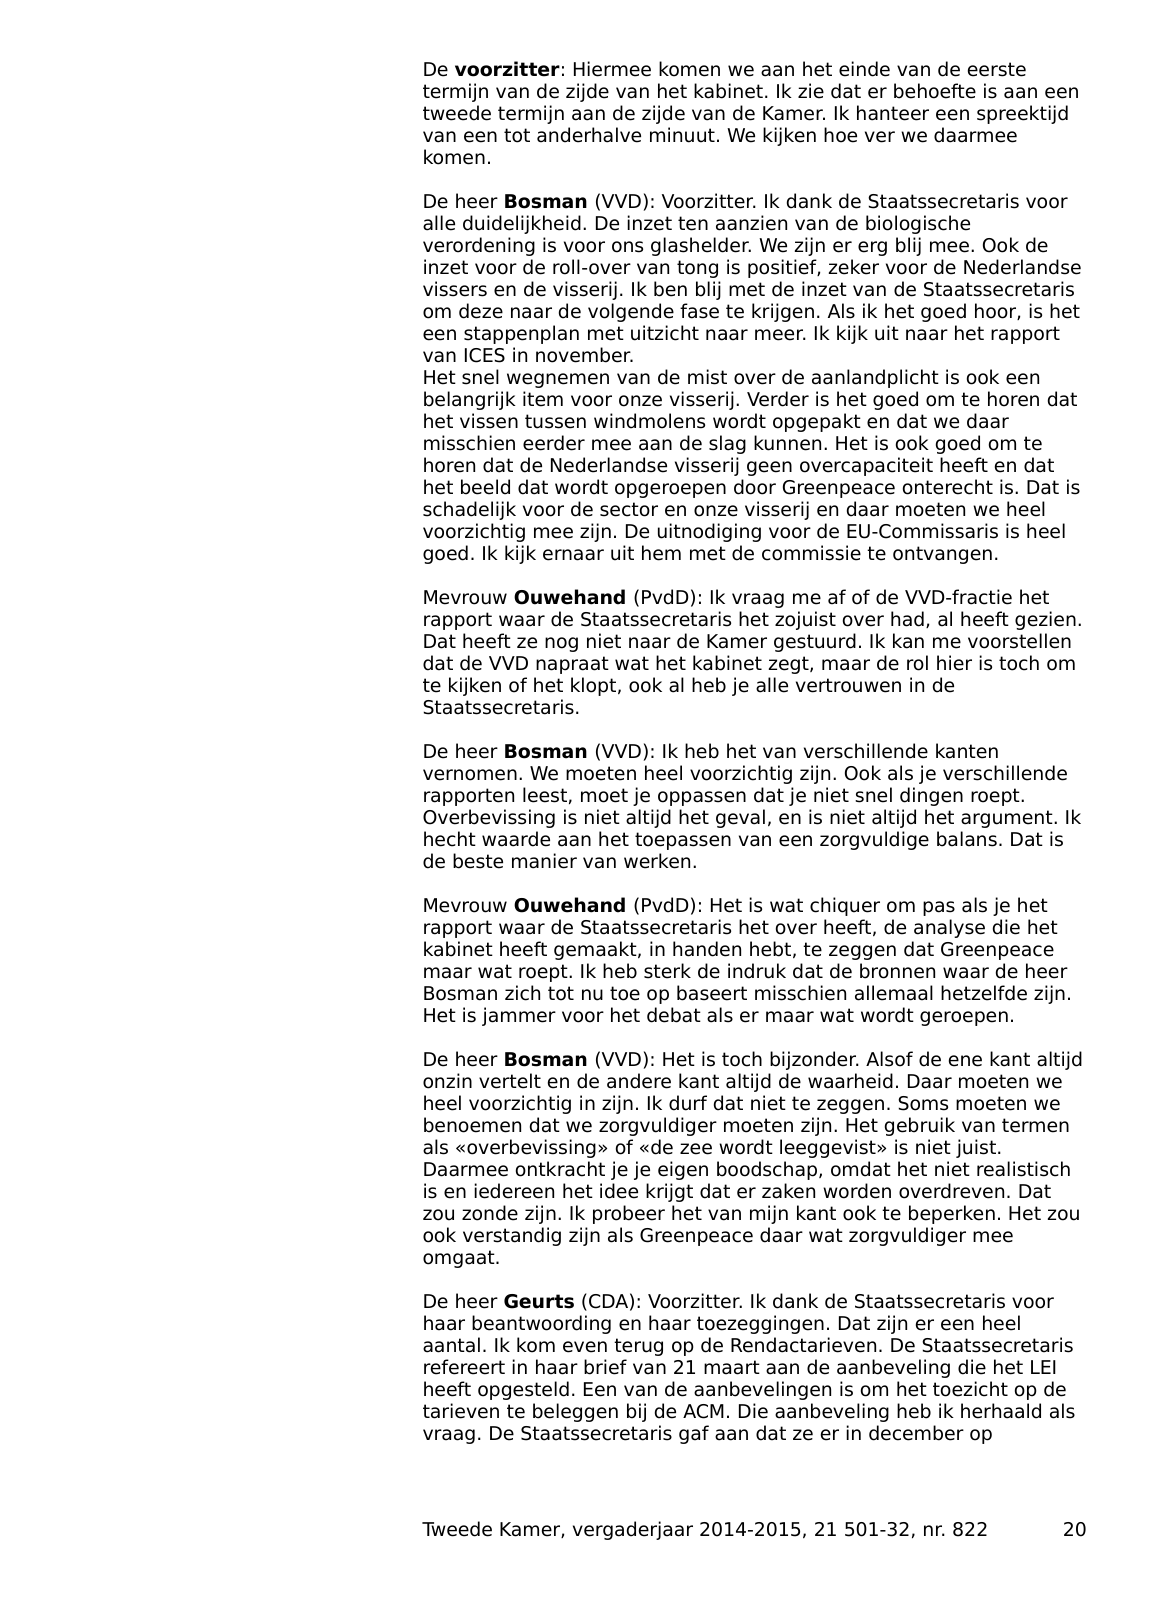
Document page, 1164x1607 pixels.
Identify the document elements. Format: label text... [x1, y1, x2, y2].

text De voorzitter: Hiermee komen we aan het einde van de eerste termijn van de zijde van het kabinet. Ik zie dat er behoefte is aan een tweede termijn aan de zijde van de Kamer. Ik hanteer een spreektijd van een tot anderhalve minuut. We kijken hoe ver we daarmee komen. [422, 59, 1087, 169]
text De heer Bosman (VVD): Ik heb het van verschillende kanten vernomen. We moeten heel voorzichtig zijn. Ook als je verschillende rapporten leest, moet je oppassen dat je niet snel dingen roept. Overbevissing is niet altijd het geval, en is niet altijd het argument. Ik hecht waarde aan het toepassen van een zorgvuldige balans. Dat is de beste manier van werken. [422, 741, 1087, 873]
text Mevrouw Ouwehand (PvdD): Ik vraag me af of de VVD-fractie het rapport waar de Staatssecretaris het zojuist over had, al heeft gezien. Dat heeft ze nog niet naar de Kamer gestuurd. Ik kan me voorstellen dat de VVD napraat wat het kabinet zegt, maar de rol hier is toch om te kijken of het klopt, ook al heb je alle vertrouwen in de Staatssecretaris. [422, 587, 1087, 719]
text Het snel wegnemen van de mist over de aanlandplicht is ook een belangrijk item voor onze visserij. Verder is het goed om te horen dat het vissen tussen windmolens wordt opgepakt en dat we daar misschien eerder mee aan de slag kunnen. Het is ook goed om te horen dat de Nederlandse visserij geen overcapaciteit heeft en dat het beeld dat wordt opgeroepen door Greenpeace onterecht is. Dat is schadelijk voor de sector en onze visserij en daar moeten we heel voorzichtig mee zijn. De uitnodiging voor de EU-Commissaris is heel goed. Ik kijk ernaar uit hem met de commissie te ontvangen. [422, 367, 1087, 565]
text De heer Bosman (VVD): Het is toch bijzonder. Alsof de ene kant altijd onzin vertelt en de andere kant altijd de waarheid. Daar moeten we heel voorzichtig in zijn. Ik durf dat niet te zeggen. Soms moeten we benoemen dat we zorgvuldiger moeten zijn. Het gebruik van termen als «overbevissing» of «de zee wordt leeggevist» is niet juist. Daarmee ontkracht je je eigen boodschap, omdat het niet realistisch is en iedereen het idee krijgt dat er zaken worden overdreven. Dat zou zonde zijn. Ik probeer het van mijn kant ook te beperken. Het zou ook verstandig zijn als Greenpeace daar wat zorgvuldiger mee omgaat. [422, 1049, 1087, 1269]
text De heer Bosman (VVD): Voorzitter. Ik dank de Staatssecretaris voor alle duidelijkheid. De inzet ten aanzien van de biologische verordening is voor ons glashelder. We zijn er erg blij mee. Ook de inzet voor de roll-over van tong is positief, zeker voor de Nederlandse vissers en de visserij. Ik ben blij met de inzet van de Staatssecretaris om deze naar de volgende fase te krijgen. Als ik het goed hoor, is het een stappenplan met uitzicht naar meer. Ik kijk uit naar het rapport van ICES in november. [422, 191, 1087, 367]
text Mevrouw Ouwehand (PvdD): Het is wat chiquer om pas als je het rapport waar de Staatssecretaris het over heeft, de analyse die het kabinet heeft gemaakt, in handen hebt, te zeggen dat Greenpeace maar wat roept. Ik heb sterk de indruk dat de bronnen waar de heer Bosman zich tot nu toe op baseert misschien allemaal hetzelfde zijn. Het is jammer voor het debat als er maar wat wordt geroepen. [422, 895, 1087, 1027]
text De heer Geurts (CDA): Voorzitter. Ik dank de Staatssecretaris voor haar beantwoording en haar toezeggingen. Dat zijn er een heel aantal. Ik kom even terug op de Rendactarieven. De Staatssecretaris refereert in haar brief van 21 maart aan de aanbeveling die het LEI heeft opgesteld. Een van de aanbevelingen is om het toezicht op de tarieven te beleggen bij de ACM. Die aanbeveling heb ik herhaald als vraag. De Staatssecretaris gaf aan dat ze er in december op [422, 1291, 1087, 1445]
